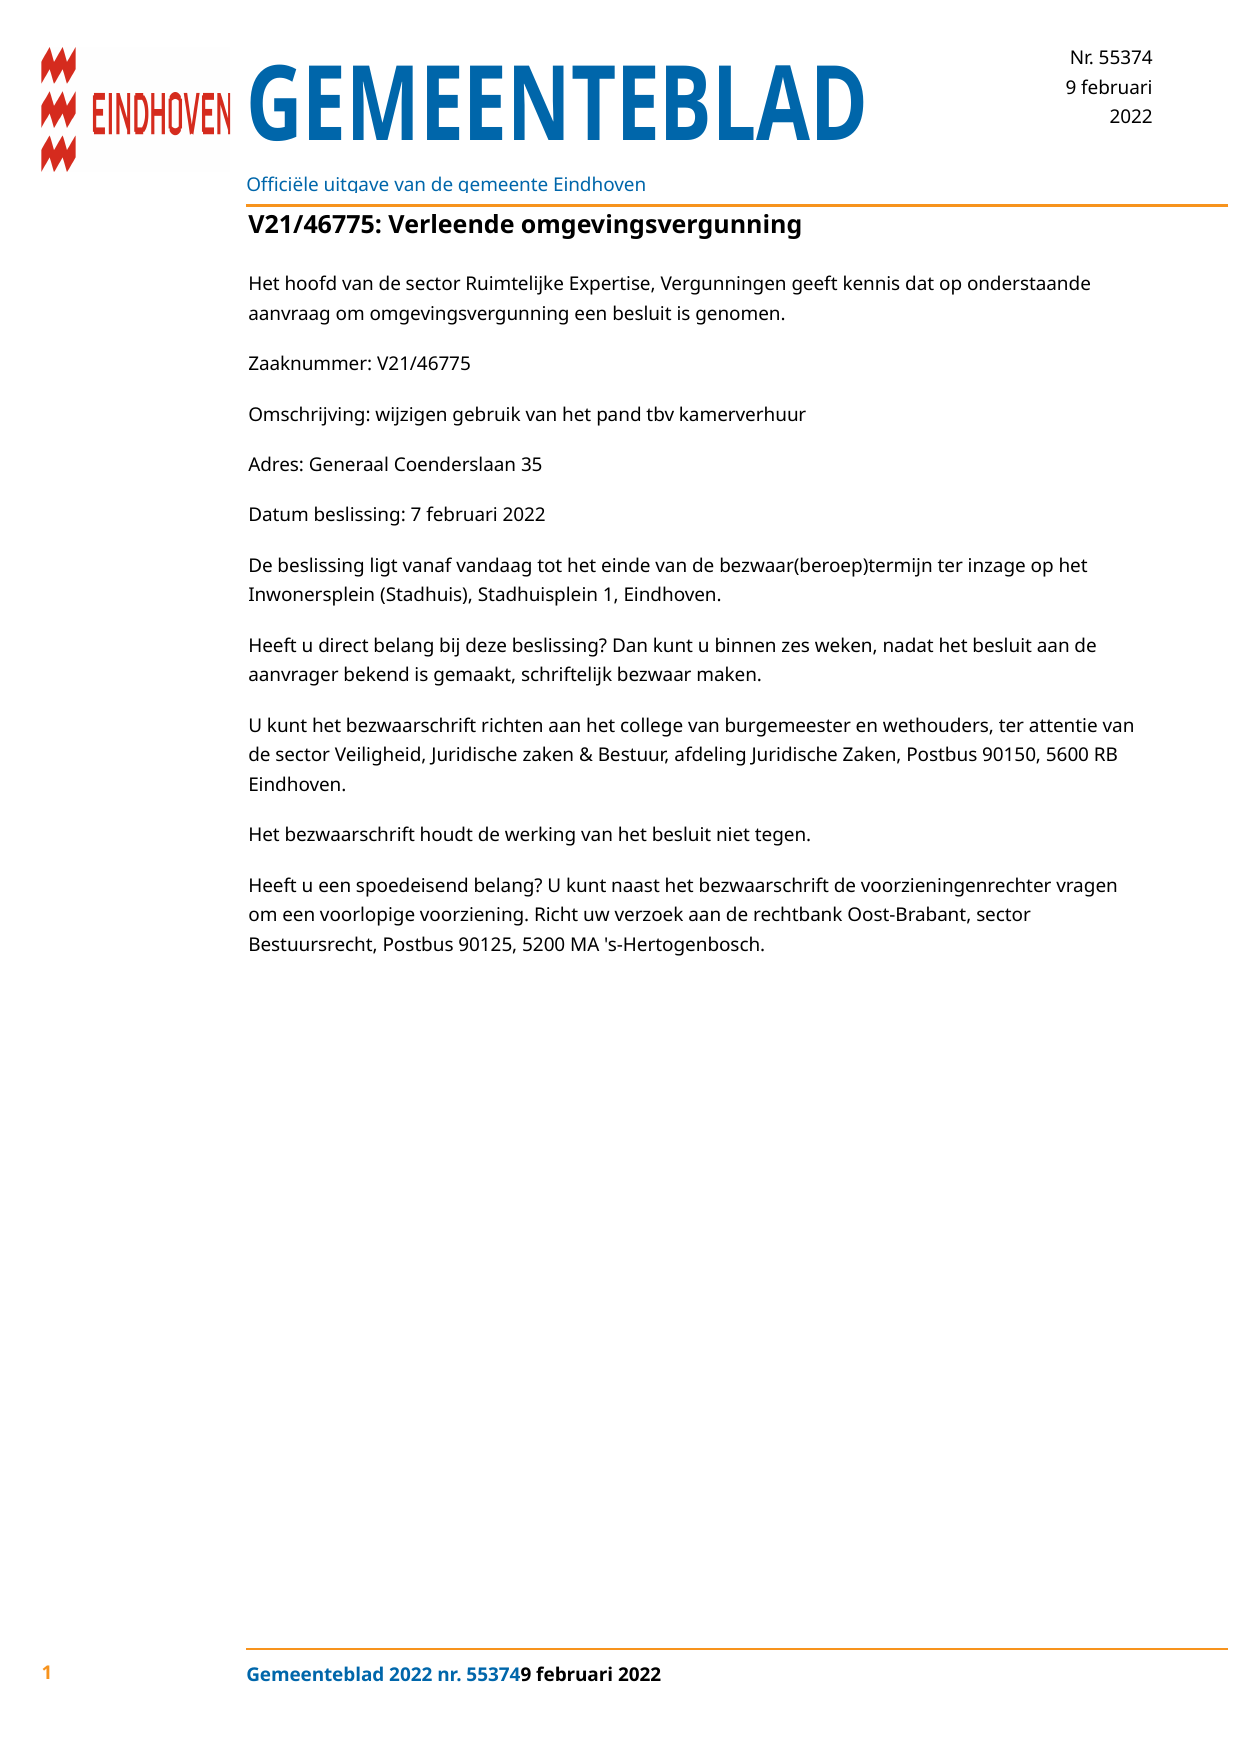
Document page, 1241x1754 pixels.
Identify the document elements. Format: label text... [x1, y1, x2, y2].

picture [41, 47, 231, 172]
text Heeft u een spoedeisend belang? U kunt naast het bezwaarschrift de voorzieningenrechter vragen om een voorlopige voorziening. Richt uw verzoek aan de rechtbank Oost-Brabant, sector Bestuursrecht, Postbus 90125, 5200 MA 's-Hertogenbosch. [248, 872, 1152, 957]
text Het hoofd van de sector Ruimtelijke Expertise, Vergunningen geeft kennis dat op onderstaande aanvraag om omgevingsvergunning een besluit is genomen. [248, 270, 1152, 326]
text Omschrijving: wijzigen gebruik van het pand tbv kamerverhuur [248, 401, 1152, 426]
text De beslissing ligt vanaf vandaag tot het einde van de bezwaar(beroep)termijn ter inzage op het Inwonersplein (Stadhuis), Stadhuisplein 1, Eindhoven. [248, 552, 1152, 607]
text Zaaknummer: V21/46775 [248, 350, 1152, 376]
text Het bezwaarschrift houdt de werking van het besluit niet tegen. [248, 822, 1152, 847]
text Adres: Generaal Coenderslaan 35 [248, 451, 1152, 477]
text Heeft u direct belang bij deze beslissing? Dan kunt u binnen zes weken, nadat het besluit aan de aanvrager bekend is gemaakt, schriftelijk bezwaar maken. [248, 632, 1152, 687]
text Datum beslissing: 7 februari 2022 [248, 502, 1152, 527]
text U kunt het bezwaarschrift richten aan het college van burgemeester en wethouders, ter attentie van de sector Veiligheid, Juridische zaken & Bestuur, afdeling Juridische Zaken, Postbus 90150, 5600 RB Eindhoven. [248, 712, 1152, 797]
text V21/46775: Verleende omgevingsvergunning [248, 207, 1152, 241]
